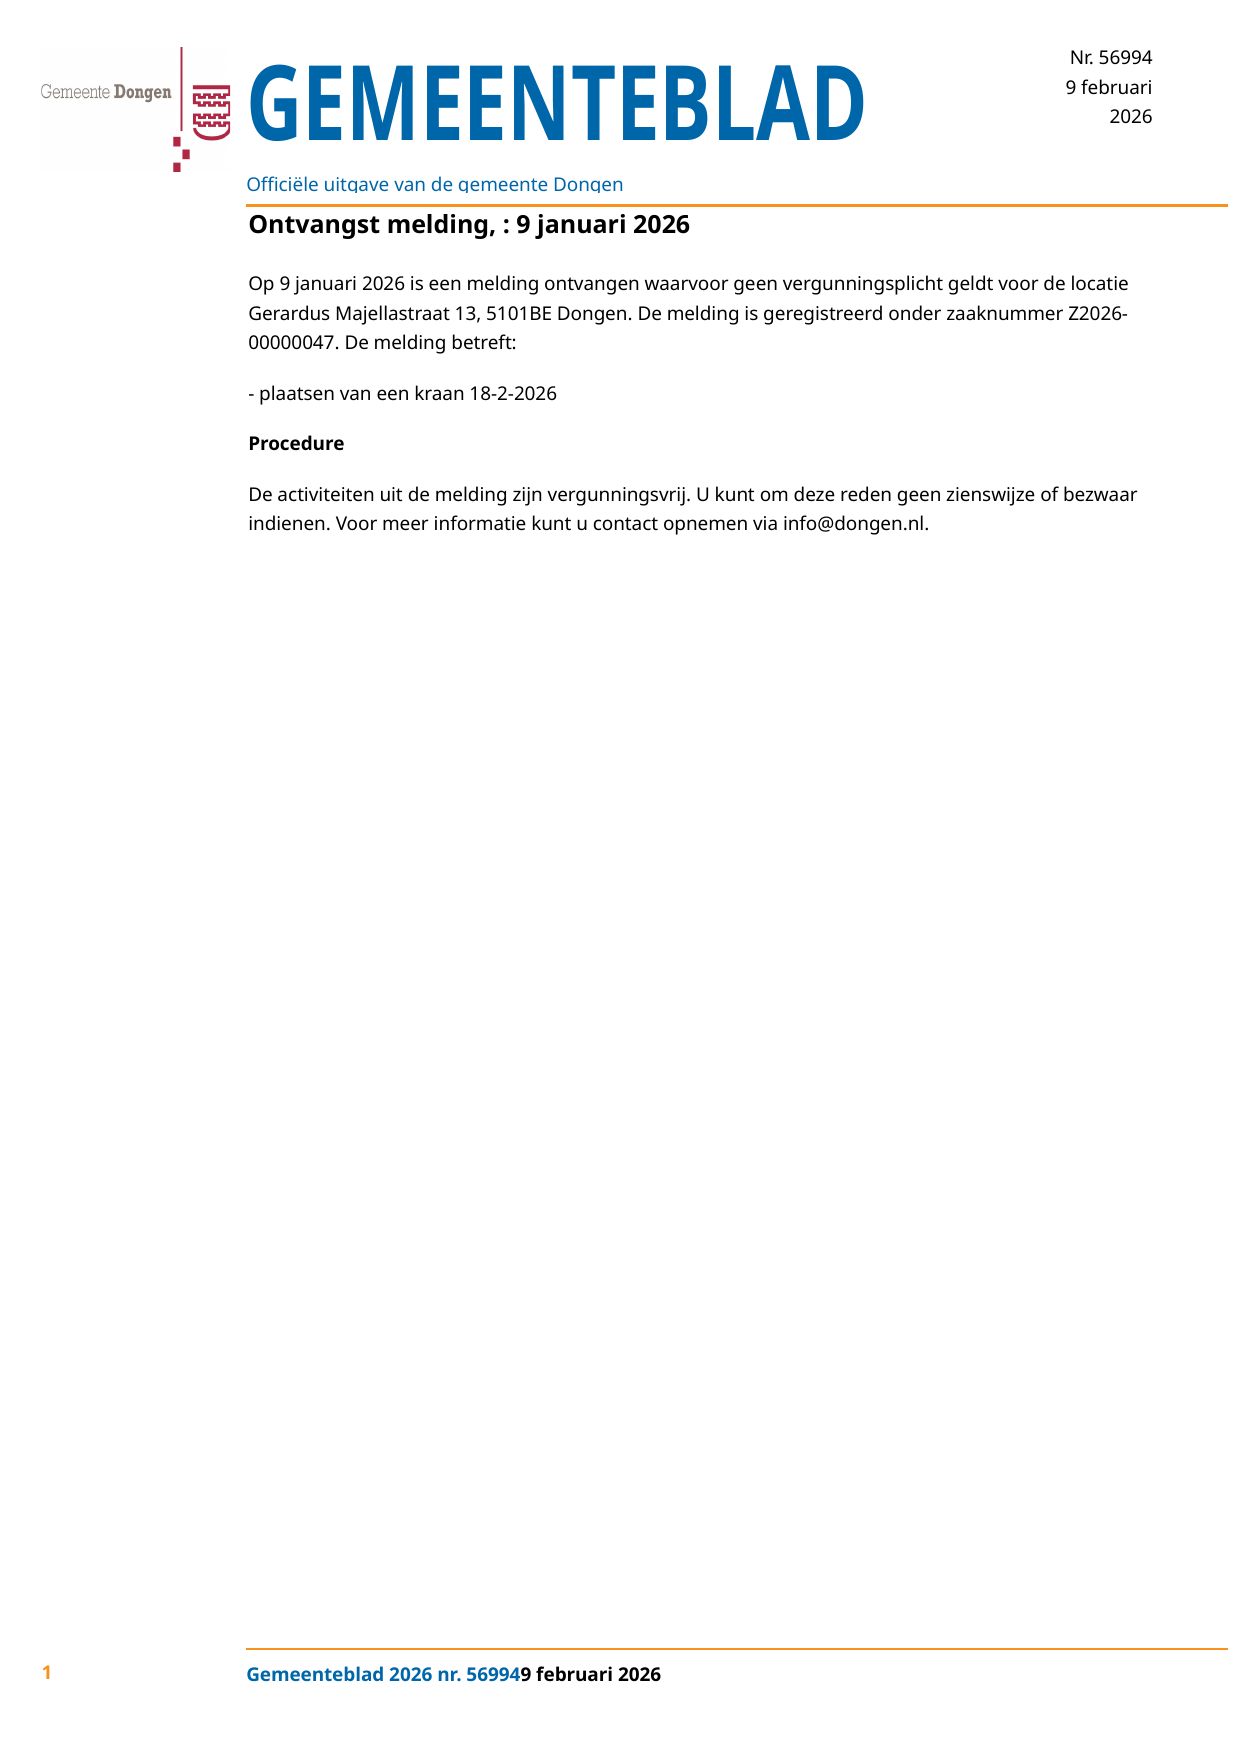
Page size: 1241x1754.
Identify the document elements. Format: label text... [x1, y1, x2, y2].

picture [41, 47, 231, 172]
text Ontvangst melding, : 9 januari 2026 [248, 207, 1152, 241]
text Op 9 januari 2026 is een melding ontvangen waarvoor geen vergunningsplicht geldt voor de locatie Gerardus Majellastraat 13, 5101BE Dongen. De melding is geregistreerd onder zaaknummer Z2026-00000047. De melding betreft: [248, 270, 1152, 355]
text De activiteiten uit de melding zijn vergunningsvrij. U kunt om deze reden geen zienswijze of bezwaar indienen. Voor meer informatie kunt u contact opnemen via info@dongen.nl. [248, 481, 1152, 536]
text Procedure [248, 430, 1152, 456]
text - plaatsen van een kraan 18-2-2026 [248, 380, 1152, 406]
